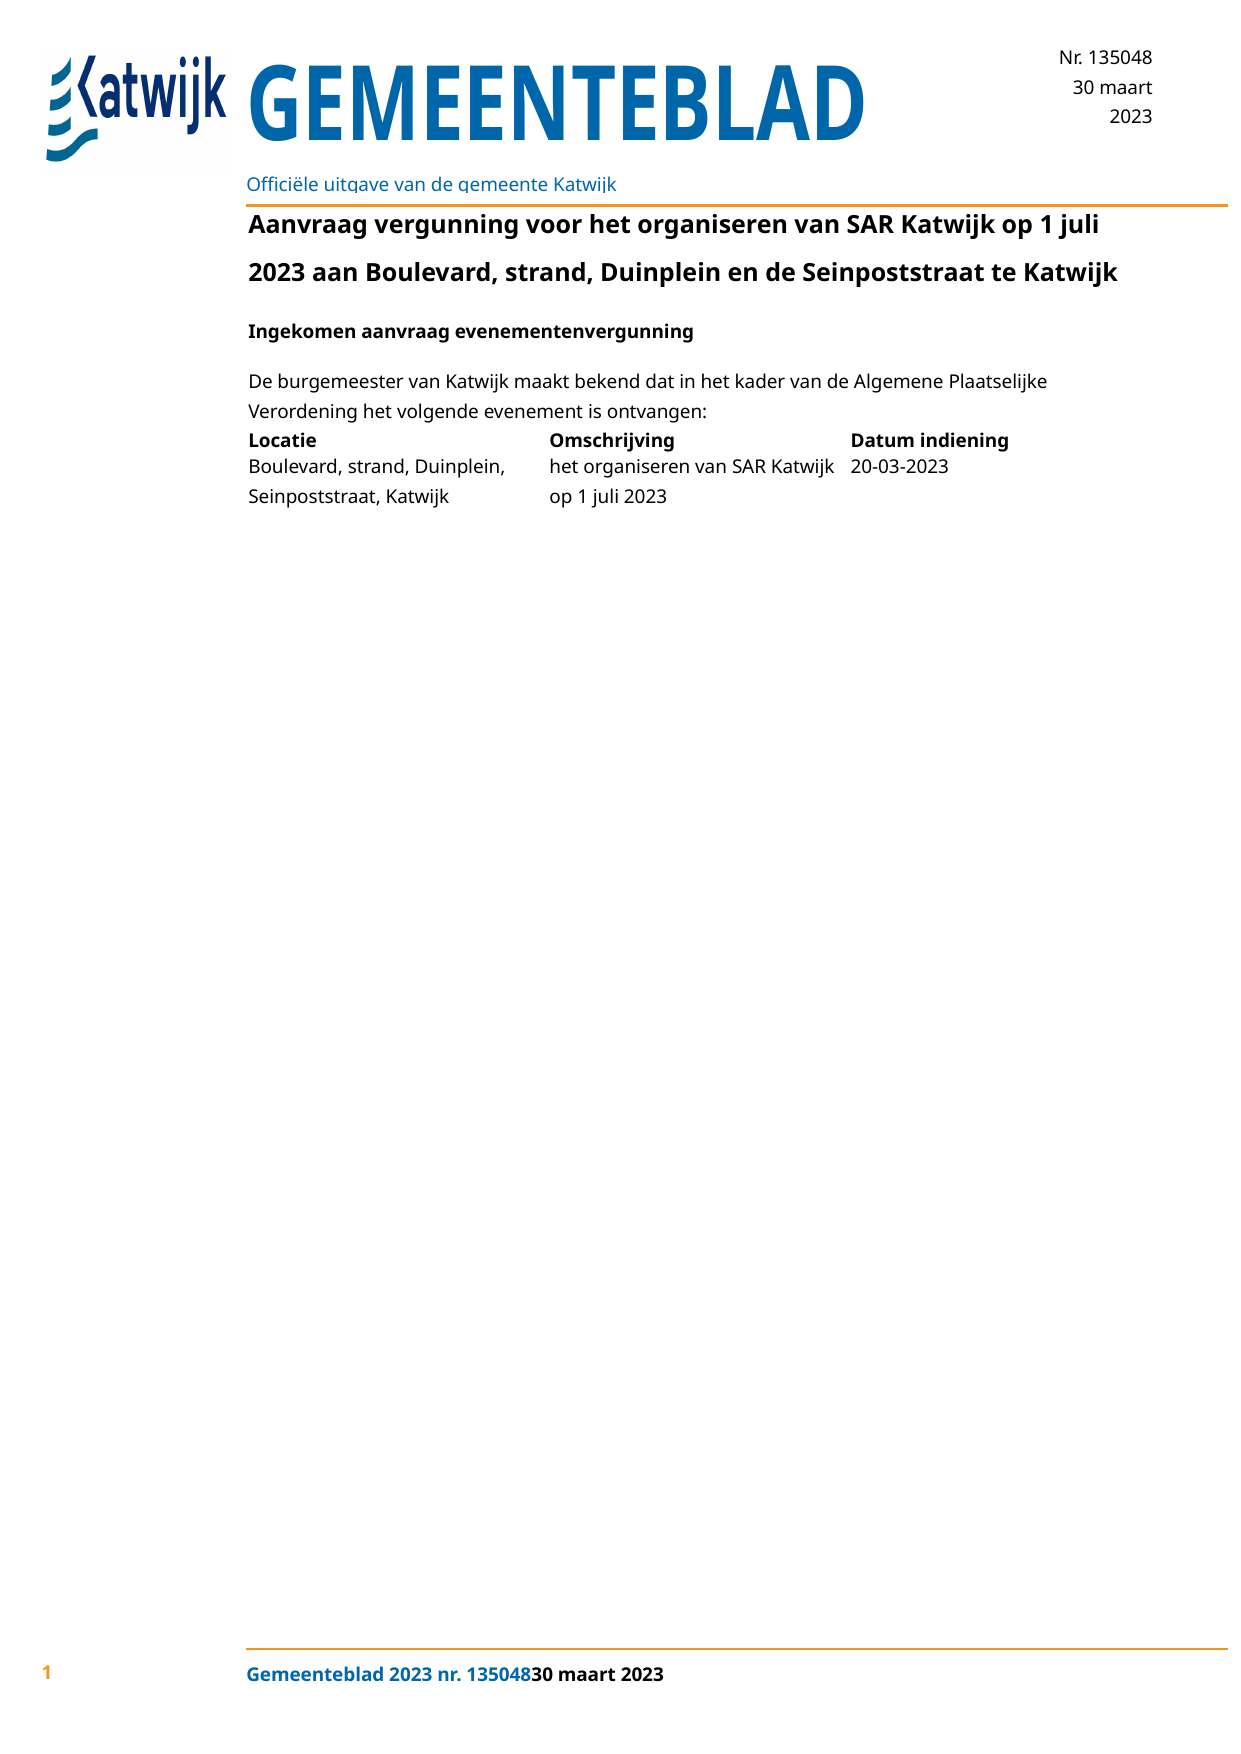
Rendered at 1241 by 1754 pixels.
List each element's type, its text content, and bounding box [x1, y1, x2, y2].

table_header Datum indiening [850, 428, 1152, 453]
table_cell Boulevard, strand, Duinplein, Seinpoststraat, Katwijk [248, 453, 549, 509]
text De burgemeester van Katwijk maakt bekend dat in het kader van de Algemene Plaatselijke Verordening het volgende evenement is ontvangen: [248, 368, 1152, 424]
text Ingekomen aanvraag evenementenvergunning [248, 318, 1152, 344]
table_cell het organiseren van SAR Katwijk op 1 juli 2023 [549, 453, 850, 509]
table_header Omschrijving [549, 428, 850, 453]
table_cell 20-03-2023 [850, 453, 1152, 509]
table_header Locatie [248, 428, 549, 453]
text Aanvraag vergunning voor het organiseren van SAR Katwijk op 1 juli 2023 aan Boulevard, strand, Duinplein en de Seinpoststraat te Katwijk [248, 207, 1152, 288]
picture [41, 47, 231, 172]
